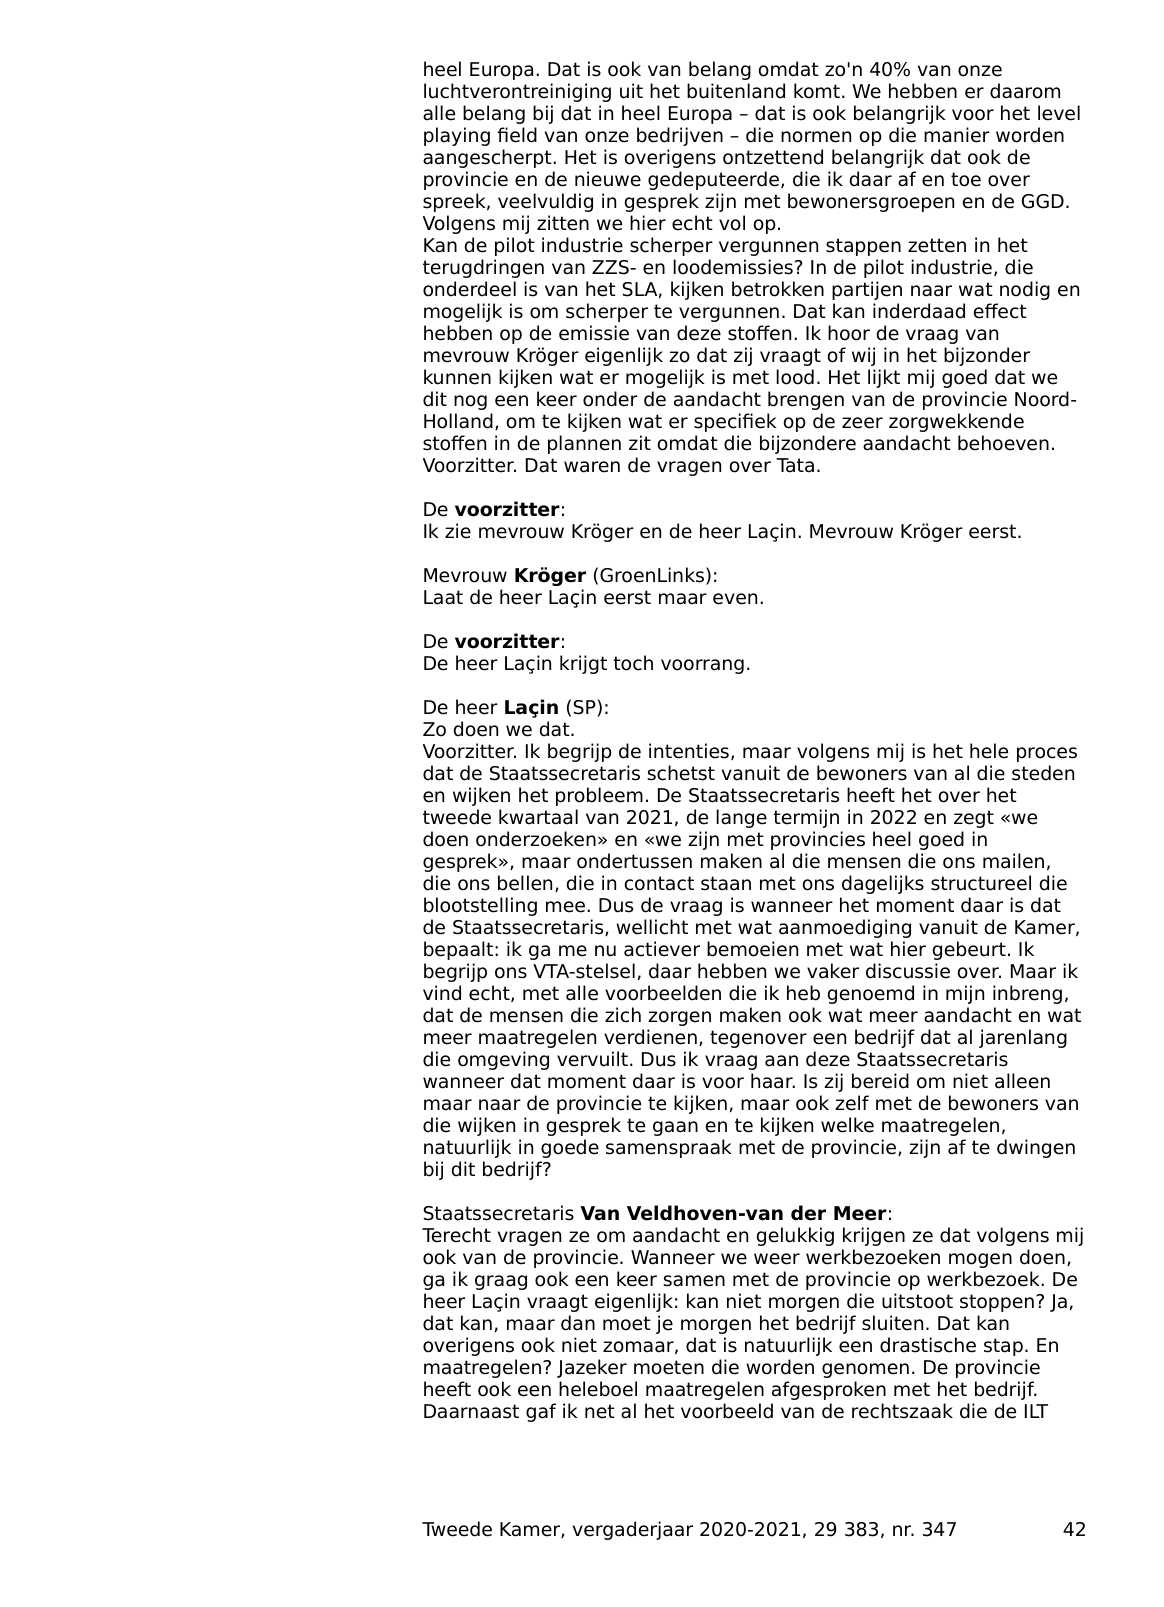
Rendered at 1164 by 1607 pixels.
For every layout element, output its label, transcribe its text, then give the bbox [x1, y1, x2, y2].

text Zo doen we dat. [422, 719, 1087, 741]
text De heer Laçin (SP): [422, 697, 1087, 719]
text Voorzitter. Ik begrijp de intenties, maar volgens mij is het hele proces dat de Staatssecretaris schetst vanuit de bewoners van al die steden en wijken het probleem. De Staatssecretaris heeft het over het tweede kwartaal van 2021, de lange termijn in 2022 en zegt «we doen onderzoeken» en «we zijn met provincies heel goed in gesprek», maar ondertussen maken al die mensen die ons mailen, die ons bellen, die in contact staan met ons dagelijks structureel die blootstelling mee. Dus de vraag is wanneer het moment daar is dat de Staatssecretaris, wellicht met wat aanmoediging vanuit de Kamer, bepaalt: ik ga me nu actiever bemoeien met wat hier gebeurt. Ik begrijp ons VTA-stelsel, daar hebben we vaker discussie over. Maar ik vind echt, met alle voorbeelden die ik heb genoemd in mijn inbreng, dat de mensen die zich zorgen maken ook wat meer aandacht en wat meer maatregelen verdienen, tegenover een bedrijf dat al jarenlang die omgeving vervuilt. Dus ik vraag aan deze Staatssecretaris wanneer dat moment daar is voor haar. Is zij bereid om niet alleen maar naar de provincie te kijken, maar ook zelf met de bewoners van die wijken in gesprek te gaan en te kijken welke maatregelen, natuurlijk in goede samenspraak met de provincie, zijn af te dwingen bij dit bedrijf? [422, 741, 1087, 1181]
text Voorzitter. Dat waren de vragen over Tata. [422, 455, 1087, 477]
text De heer Laçin krijgt toch voorrang. [422, 653, 1087, 675]
text Staatssecretaris Van Veldhoven-van der Meer: [422, 1203, 1087, 1225]
text Kan de pilot industrie scherper vergunnen stappen zetten in het terugdringen van ZZS- en loodemissies? In de pilot industrie, die onderdeel is van het SLA, kijken betrokken partijen naar wat nodig en mogelijk is om scherper te vergunnen. Dat kan inderdaad effect hebben op de emissie van deze stoffen. Ik hoor de vraag van mevrouw Kröger eigenlijk zo dat zij vraagt of wij in het bijzonder kunnen kijken wat er mogelijk is met lood. Het lijkt mij goed dat we dit nog een keer onder de aandacht brengen van de provincie Noord-Holland, om te kijken wat er specifiek op de zeer zorgwekkende stoffen in de plannen zit omdat die bijzondere aandacht behoeven. [422, 235, 1087, 455]
text De voorzitter: [422, 499, 1087, 521]
text De voorzitter: [422, 631, 1087, 653]
text Ik zie mevrouw Kröger en de heer Laçin. Mevrouw Kröger eerst. [422, 521, 1087, 543]
text Laat de heer Laçin eerst maar even. [422, 587, 1087, 609]
text Mevrouw Kröger (GroenLinks): [422, 565, 1087, 587]
text Terecht vragen ze om aandacht en gelukkig krijgen ze dat volgens mij ook van de provincie. Wanneer we weer werkbezoeken mogen doen, ga ik graag ook een keer samen met de provincie op werkbezoek. De heer Laçin vraagt eigenlijk: kan niet morgen die uitstoot stoppen? Ja, dat kan, maar dan moet je morgen het bedrijf sluiten. Dat kan overigens ook niet zomaar, dat is natuurlijk een drastische stap. En maatregelen? Jazeker moeten die worden genomen. De provincie heeft ook een heleboel maatregelen afgesproken met het bedrijf. Daarnaast gaf ik net al het voorbeeld van de rechtszaak die de ILT [422, 1225, 1087, 1423]
text heel Europa. Dat is ook van belang omdat zo'n 40% van onze luchtverontreiniging uit het buitenland komt. We hebben er daarom alle belang bij dat in heel Europa – dat is ook belangrijk voor het level playing field van onze bedrijven – die normen op die manier worden aangescherpt. Het is overigens ontzettend belangrijk dat ook de provincie en de nieuwe gedeputeerde, die ik daar af en toe over spreek, veelvuldig in gesprek zijn met bewonersgroepen en de GGD. Volgens mij zitten we hier echt vol op. [422, 59, 1087, 235]
